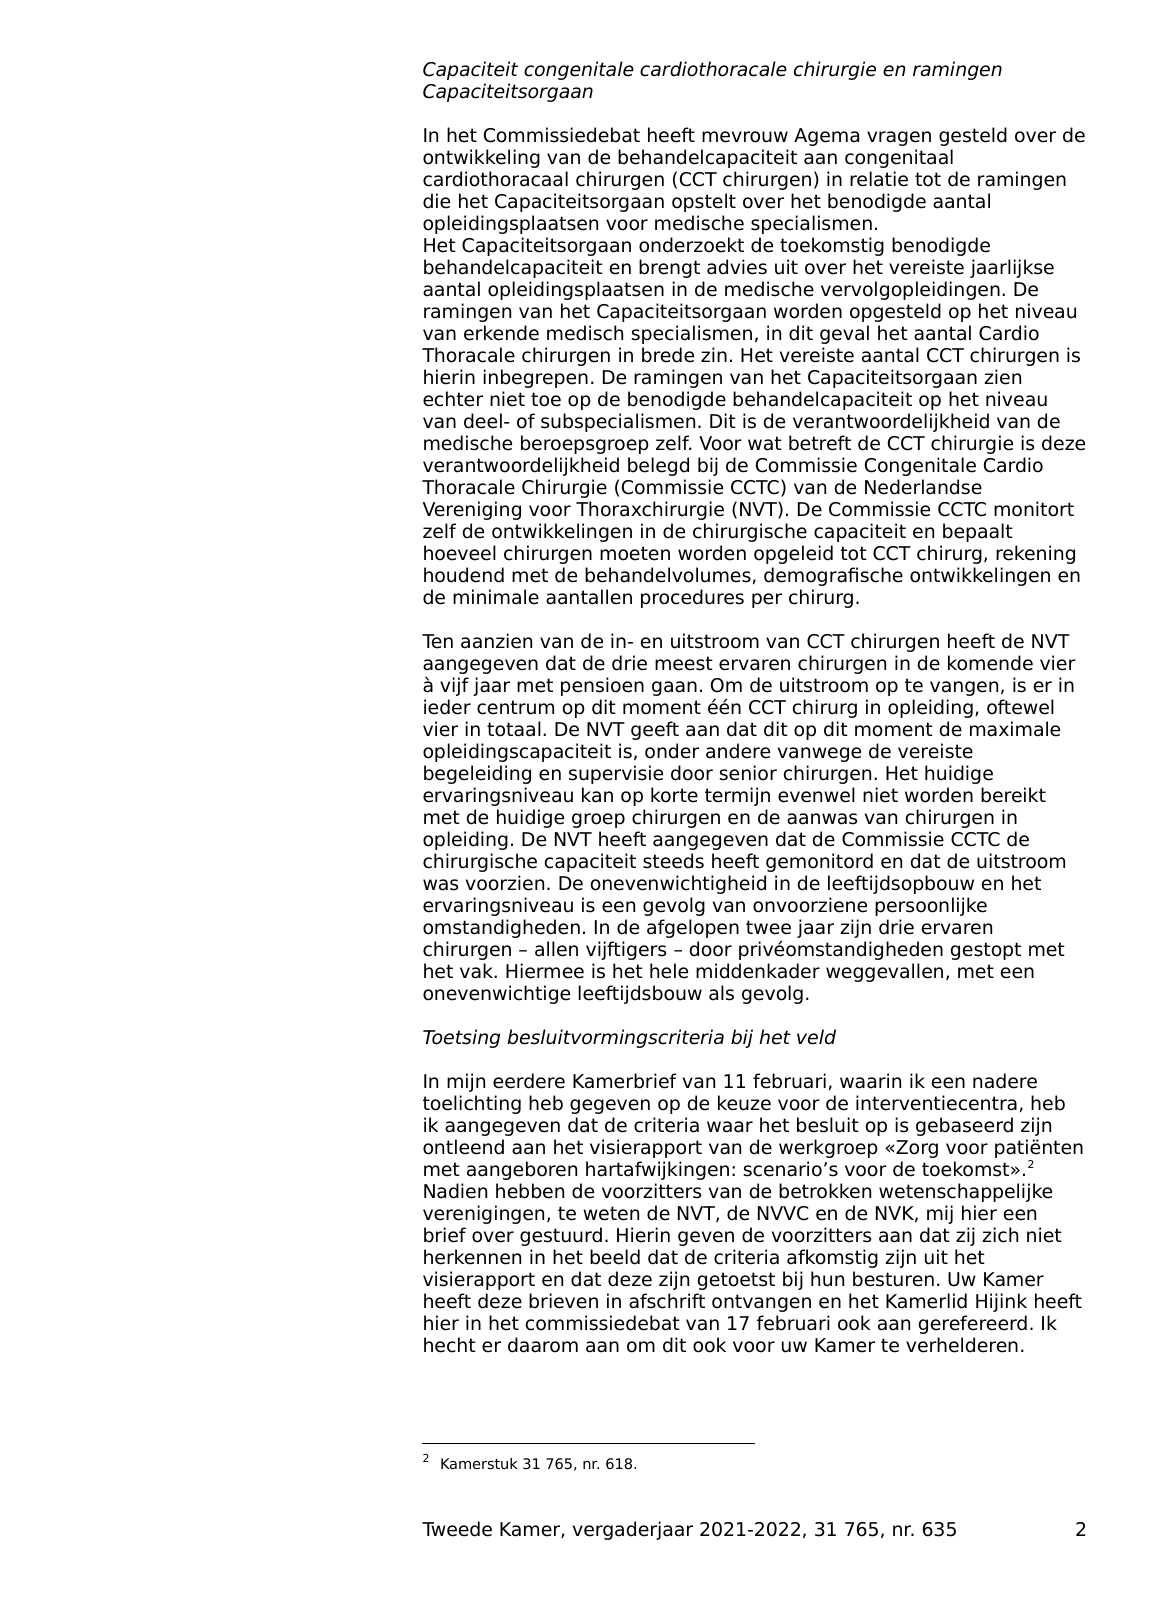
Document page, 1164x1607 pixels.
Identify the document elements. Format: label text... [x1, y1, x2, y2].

text Kamerstuk 31 765, nr. 618. [422, 1452, 1087, 1474]
text Het Capaciteitsorgaan onderzoekt de toekomstig benodigde behandelcapaciteit en brengt advies uit over het vereiste jaarlijkse aantal opleidingsplaatsen in de medische vervolgopleidingen. De ramingen van het Capaciteitsorgaan worden opgesteld op het niveau van erkende medisch specialismen, in dit geval het aantal Cardio Thoracale chirurgen in brede zin. Het vereiste aantal CCT chirurgen is hierin inbegrepen. De ramingen van het Capaciteitsorgaan zien echter niet toe op de benodigde behandelcapaciteit op het niveau van deel- of subspecialismen. Dit is de verantwoordelijkheid van de medische beroepsgroep zelf. Voor wat betreft de CCT chirurgie is deze verantwoordelijkheid belegd bij de Commissie Congenitale Cardio Thoracale Chirurgie (Commissie CCTC) van de Nederlandse Vereniging voor Thoraxchirurgie (NVT). De Commissie CCTC monitort zelf de ontwikkelingen in de chirurgische capaciteit en bepaalt hoeveel chirurgen moeten worden opgeleid tot CCT chirurg, rekening houdend met de behandelvolumes, demografische ontwikkelingen en de minimale aantallen procedures per chirurg. [422, 235, 1087, 609]
subtitle Toetsing besluitvormingscriteria bij het veld [422, 1027, 1087, 1049]
text In het Commissiedebat heeft mevrouw Agema vragen gesteld over de ontwikkeling van de behandelcapaciteit aan congenitaal cardiothoracaal chirurgen (CCT chirurgen) in relatie tot de ramingen die het Capaciteitsorgaan opstelt over het benodigde aantal opleidingsplaatsen voor medische specialismen. [422, 125, 1087, 235]
text In mijn eerdere Kamerbrief van 11 februari, waarin ik een nadere toelichting heb gegeven op de keuze voor de interventiecentra, heb ik aangegeven dat de criteria waar het besluit op is gebaseerd zijn ontleend aan het visierapport van de werkgroep «Zorg voor patiënten met aangeboren hartafwijkingen: scenario’s voor de toekomst». Nadien hebben de voorzitters van de betrokken wetenschappelijke verenigingen, te weten de NVT, de NVVC en de NVK, mij hier een brief over gestuurd. Hierin geven de voorzitters aan dat zij zich niet herkennen in het beeld dat de criteria afkomstig zijn uit het visierapport en dat deze zijn getoetst bij hun besturen. Uw Kamer heeft deze brieven in afschrift ontvangen en het Kamerlid Hijink heeft hier in het commissiedebat van 17 februari ook aan gerefereerd. Ik hecht er daarom aan om dit ook voor uw Kamer te verhelderen. [422, 1071, 1087, 1357]
text Ten aanzien van de in- en uitstroom van CCT chirurgen heeft de NVT aangegeven dat de drie meest ervaren chirurgen in de komende vier à vijf jaar met pensioen gaan. Om de uitstroom op te vangen, is er in ieder centrum op dit moment één CCT chirurg in opleiding, oftewel vier in totaal. De NVT geeft aan dat dit op dit moment de maximale opleidingscapaciteit is, onder andere vanwege de vereiste begeleiding en supervisie door senior chirurgen. Het huidige ervaringsniveau kan op korte termijn evenwel niet worden bereikt met de huidige groep chirurgen en de aanwas van chirurgen in opleiding. De NVT heeft aangegeven dat de Commissie CCTC de chirurgische capaciteit steeds heeft gemonitord en dat de uitstroom was voorzien. De onevenwichtigheid in de leeftijdsopbouw en het ervaringsniveau is een gevolg van onvoorziene persoonlijke omstandigheden. In de afgelopen twee jaar zijn drie ervaren chirurgen – allen vijftigers – door privéomstandigheden gestopt met het vak. Hiermee is het hele middenkader weggevallen, met een onevenwichtige leeftijdsbouw als gevolg. [422, 631, 1087, 1004]
subtitle Capaciteit congenitale cardiothoracale chirurgie en ramingen Capaciteitsorgaan [422, 59, 1087, 103]
